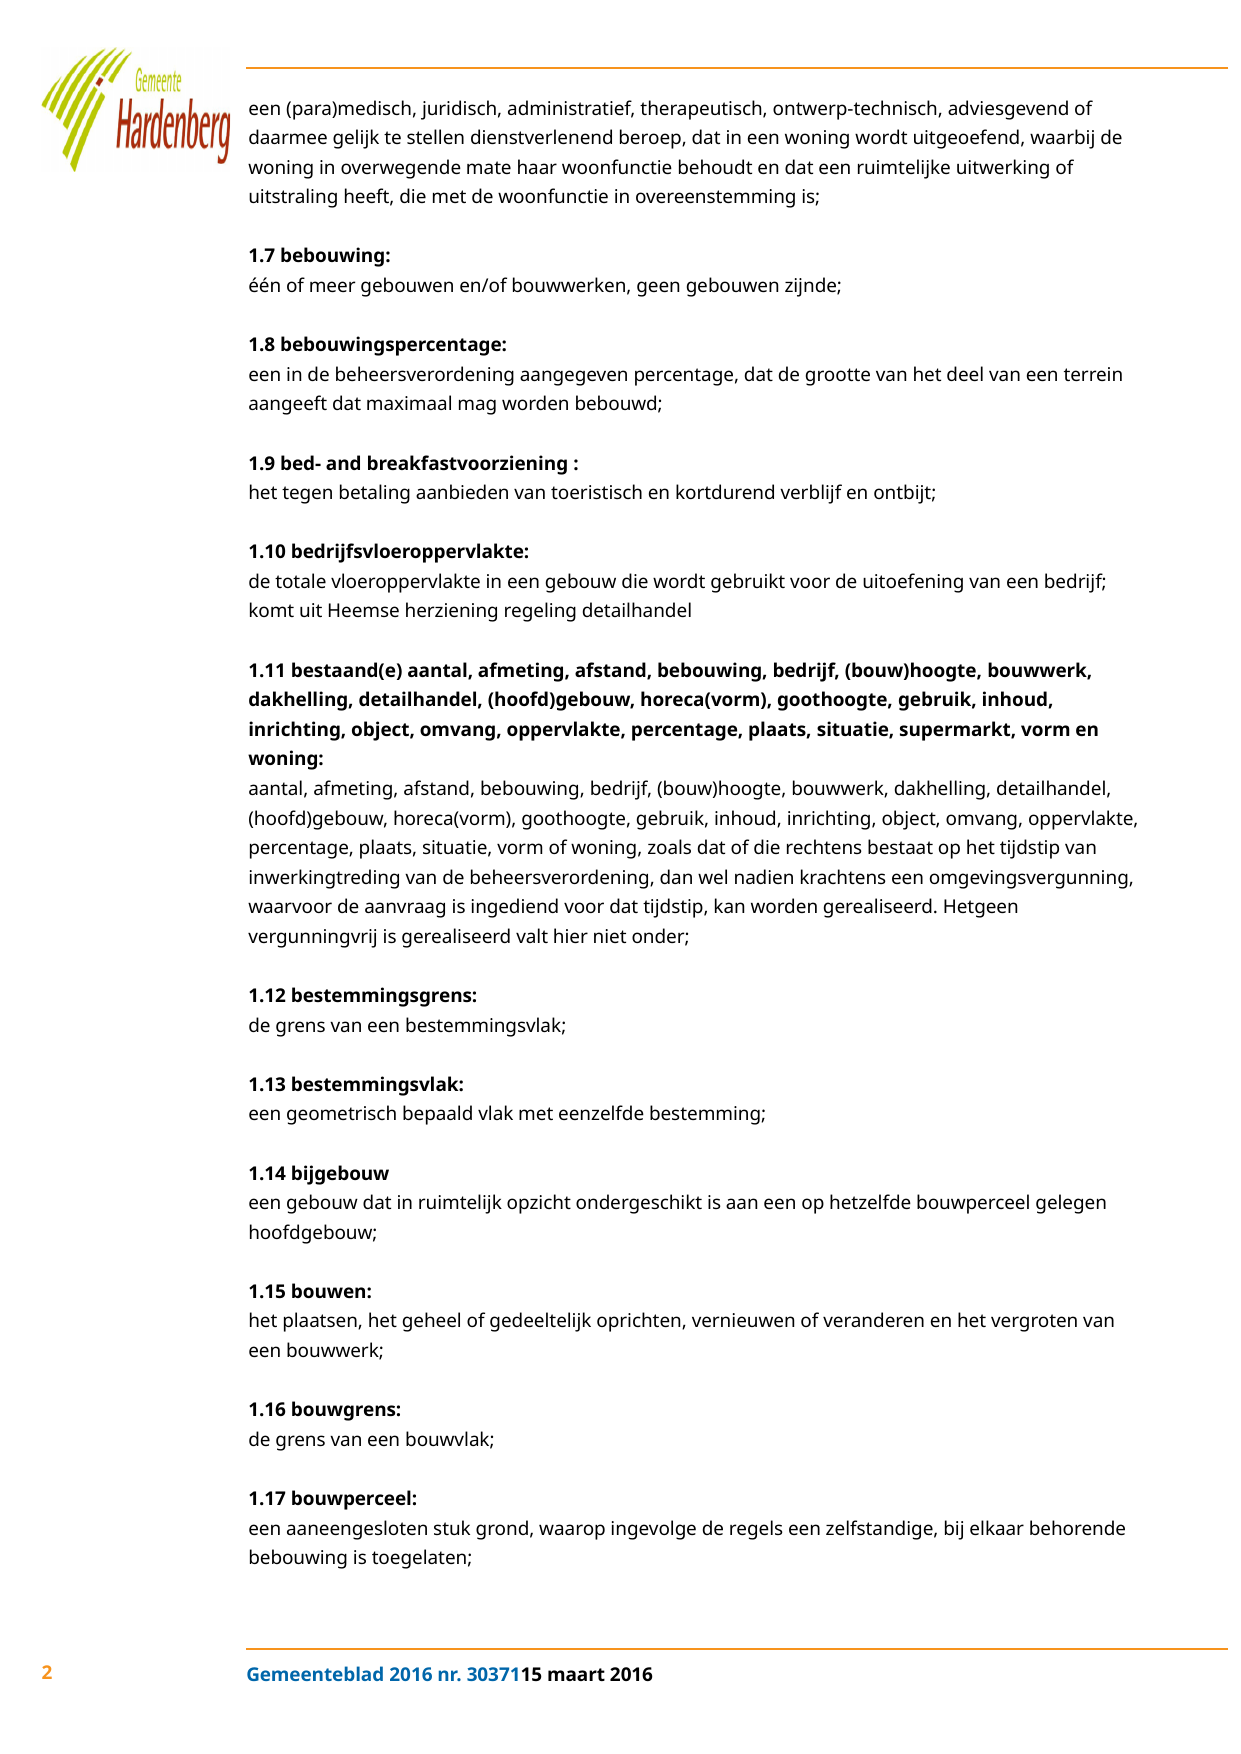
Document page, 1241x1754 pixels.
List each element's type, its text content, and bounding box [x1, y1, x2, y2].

text het tegen betaling aanbieden van toeristisch en kortdurend verblijf en ontbijt; [248, 479, 1152, 505]
text 1.12 bestemmingsgrens: [248, 982, 1152, 1008]
text 1.16 bouwgrens: [248, 1396, 1152, 1422]
picture [41, 47, 231, 172]
text een aaneengesloten stuk grond, waarop ingevolge de regels een zelfstandige, bij elkaar behorende bebouwing is toegelaten; [248, 1515, 1152, 1570]
text 1.8 bebouwingspercentage: [248, 331, 1152, 357]
text 1.9 bed- and breakfastvoorziening : [248, 450, 1152, 476]
text een gebouw dat in ruimtelijk opzicht ondergeschikt is aan een op hetzelfde bouwperceel gelegen hoofdgebouw; [248, 1189, 1152, 1245]
text aantal, afmeting, afstand, bebouwing, bedrijf, (bouw)hoogte, bouwwerk, dakhelling, detailhandel, (hoofd)gebouw, horeca(vorm), goothoogte, gebruik, inhoud, inrichting, object, omvang, oppervlakte, percentage, plaats, situatie, vorm of woning, zoals dat of die rechtens bestaat op het tijdstip van inwerkingtreding van de beheersverordening, dan wel nadien krachtens een omgevingsvergunning, waarvoor de aanvraag is ingediend voor dat tijdstip, kan worden gerealiseerd. Hetgeen vergunningvrij is gerealiseerd valt hier niet onder; [248, 775, 1152, 949]
text een in de beheersverordening aangegeven percentage, dat de grootte van het deel van een terrein aangeeft dat maximaal mag worden bebouwd; [248, 361, 1152, 416]
text 1.15 bouwen: [248, 1278, 1152, 1304]
text een geometrisch bepaald vlak met eenzelfde bestemming; [248, 1101, 1152, 1126]
text 1.17 bouwperceel: [248, 1485, 1152, 1511]
text 1.14 bijgebouw [248, 1160, 1152, 1186]
text 1.11 bestaand(e) aantal, afmeting, afstand, bebouwing, bedrijf, (bouw)hoogte, bouwwerk, dakhelling, detailhandel, (hoofd)gebouw, horeca(vorm), goothoogte, gebruik, inhoud, inrichting, object, omvang, oppervlakte, percentage, plaats, situatie, supermarkt, vorm en woning: [248, 657, 1152, 771]
text de totale vloeroppervlakte in een gebouw die wordt gebruikt voor de uitoefening van een bedrijf; komt uit Heemse herziening regeling detailhandel [248, 568, 1152, 623]
text 1.10 bedrijfsvloeroppervlakte: [248, 538, 1152, 564]
text een (para)medisch, juridisch, administratief, therapeutisch, ontwerp-technisch, adviesgevend of daarmee gelijk te stellen dienstverlenend beroep, dat in een woning wordt uitgeoefend, waarbij de woning in overwegende mate haar woonfunctie behoudt en dat een ruimtelijke uitwerking of uitstraling heeft, die met de woonfunctie in overeenstemming is; [248, 95, 1152, 209]
text het plaatsen, het geheel of gedeeltelijk oprichten, vernieuwen of veranderen en het vergroten van een bouwwerk; [248, 1308, 1152, 1363]
text 1.13 bestemmingsvlak: [248, 1071, 1152, 1097]
text de grens van een bouwvlak; [248, 1426, 1152, 1452]
text 1.7 bebouwing: [248, 243, 1152, 268]
text één of meer gebouwen en/of bouwwerken, geen gebouwen zijnde; [248, 272, 1152, 298]
text de grens van een bestemmingsvlak; [248, 1012, 1152, 1038]
